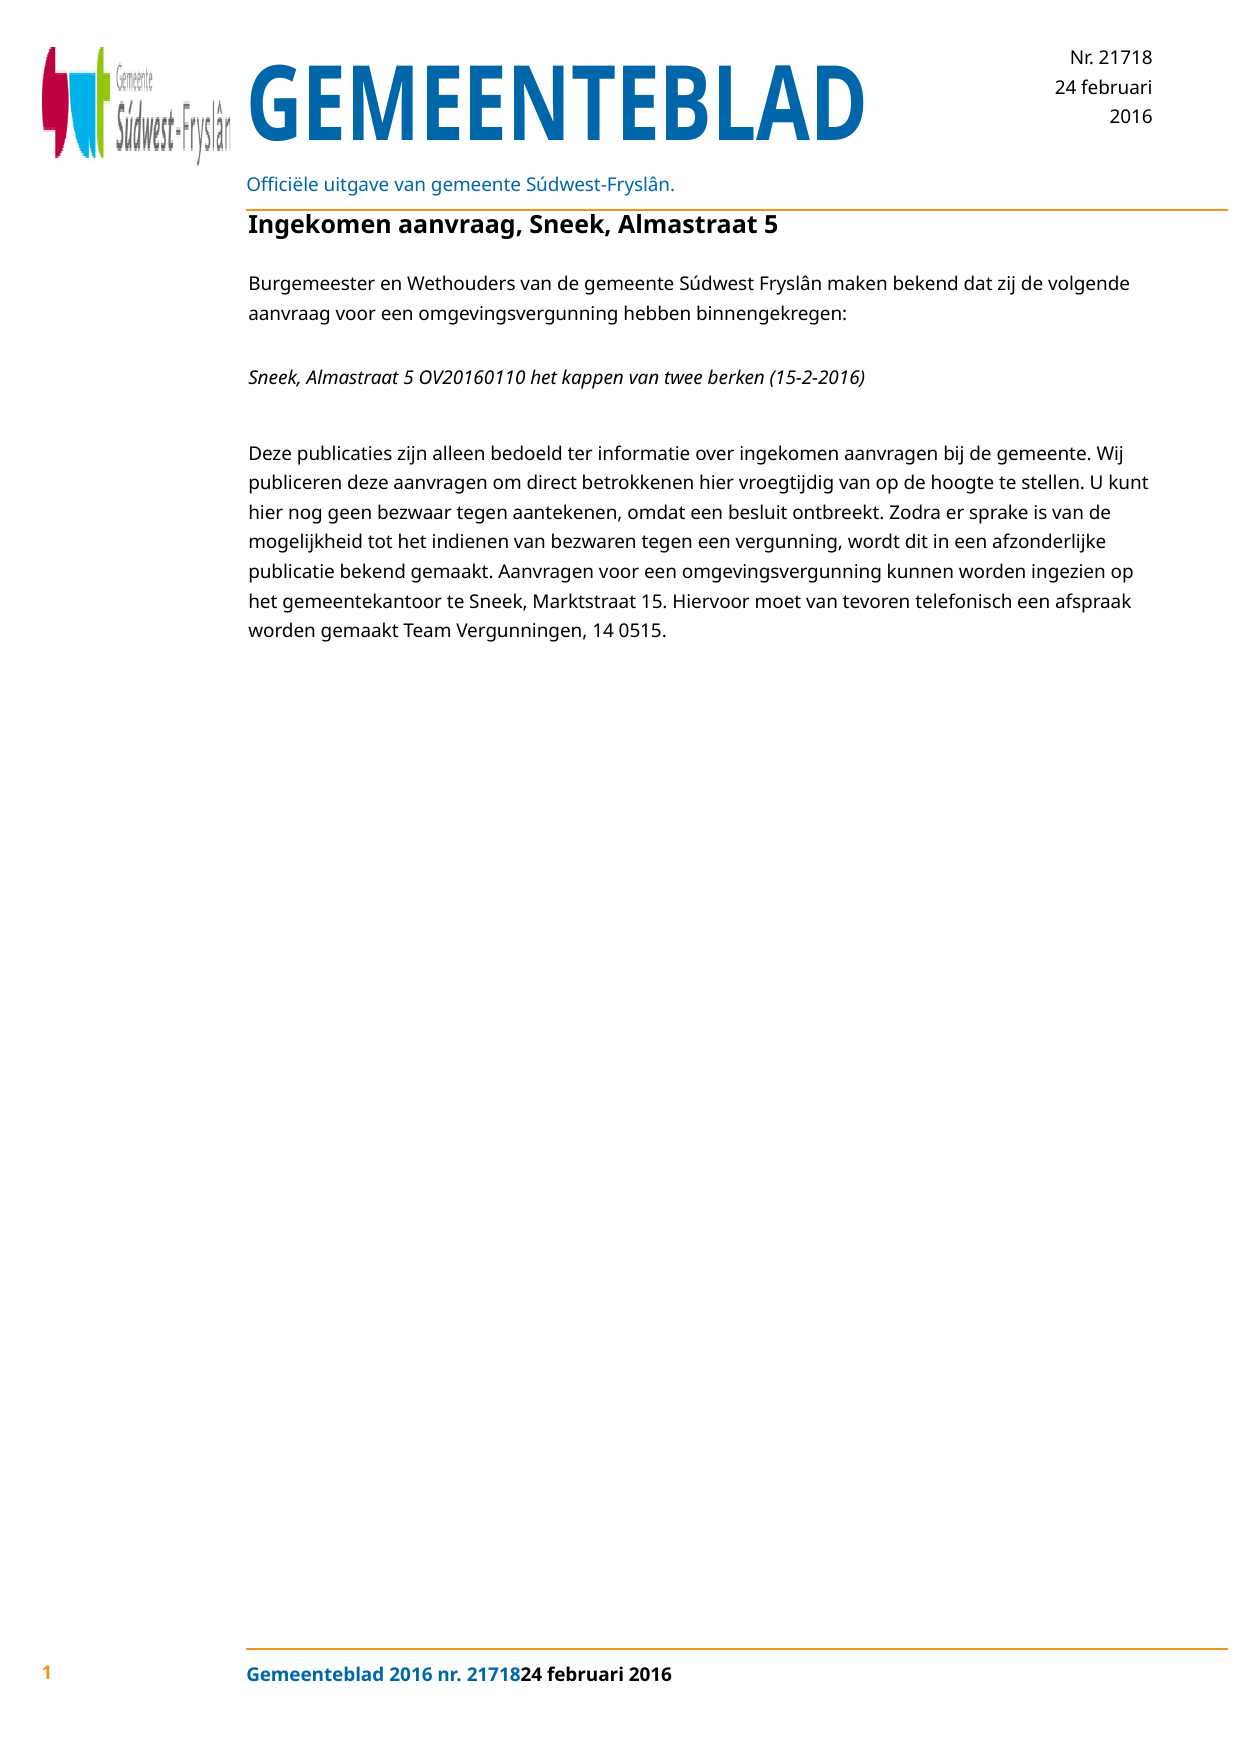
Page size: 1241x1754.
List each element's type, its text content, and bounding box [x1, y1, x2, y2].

text Sneek, Almastraat 5 OV20160110 het kappen van twee berken (15-2-2016) [248, 364, 1152, 389]
text Burgemeester en Wethouders van de gemeente Súdwest Fryslân maken bekend dat zij de volgende aanvraag voor een omgevingsvergunning hebben binnengekregen: [248, 270, 1152, 326]
picture [41, 47, 231, 172]
text Deze publicaties zijn alleen bedoeld ter informatie over ingekomen aanvragen bij de gemeente. Wij publiceren deze aanvragen om direct betrokkenen hier vroegtijdig van op de hoogte te stellen. U kunt hier nog geen bezwaar tegen aantekenen, omdat een besluit ontbreekt. Zodra er sprake is van de mogelijkheid tot het indienen van bezwaren tegen een vergunning, wordt dit in een afzonderlijke publicatie bekend gemaakt. Aanvragen voor een omgevingsvergunning kunnen worden ingezien op het gemeentekantoor te Sneek, Marktstraat 15. Hiervoor moet van tevoren telefonisch een afspraak worden gemaakt Team Vergunningen, 14 0515. [248, 440, 1152, 643]
text Ingekomen aanvraag, Sneek, Almastraat 5 [248, 211, 1152, 241]
